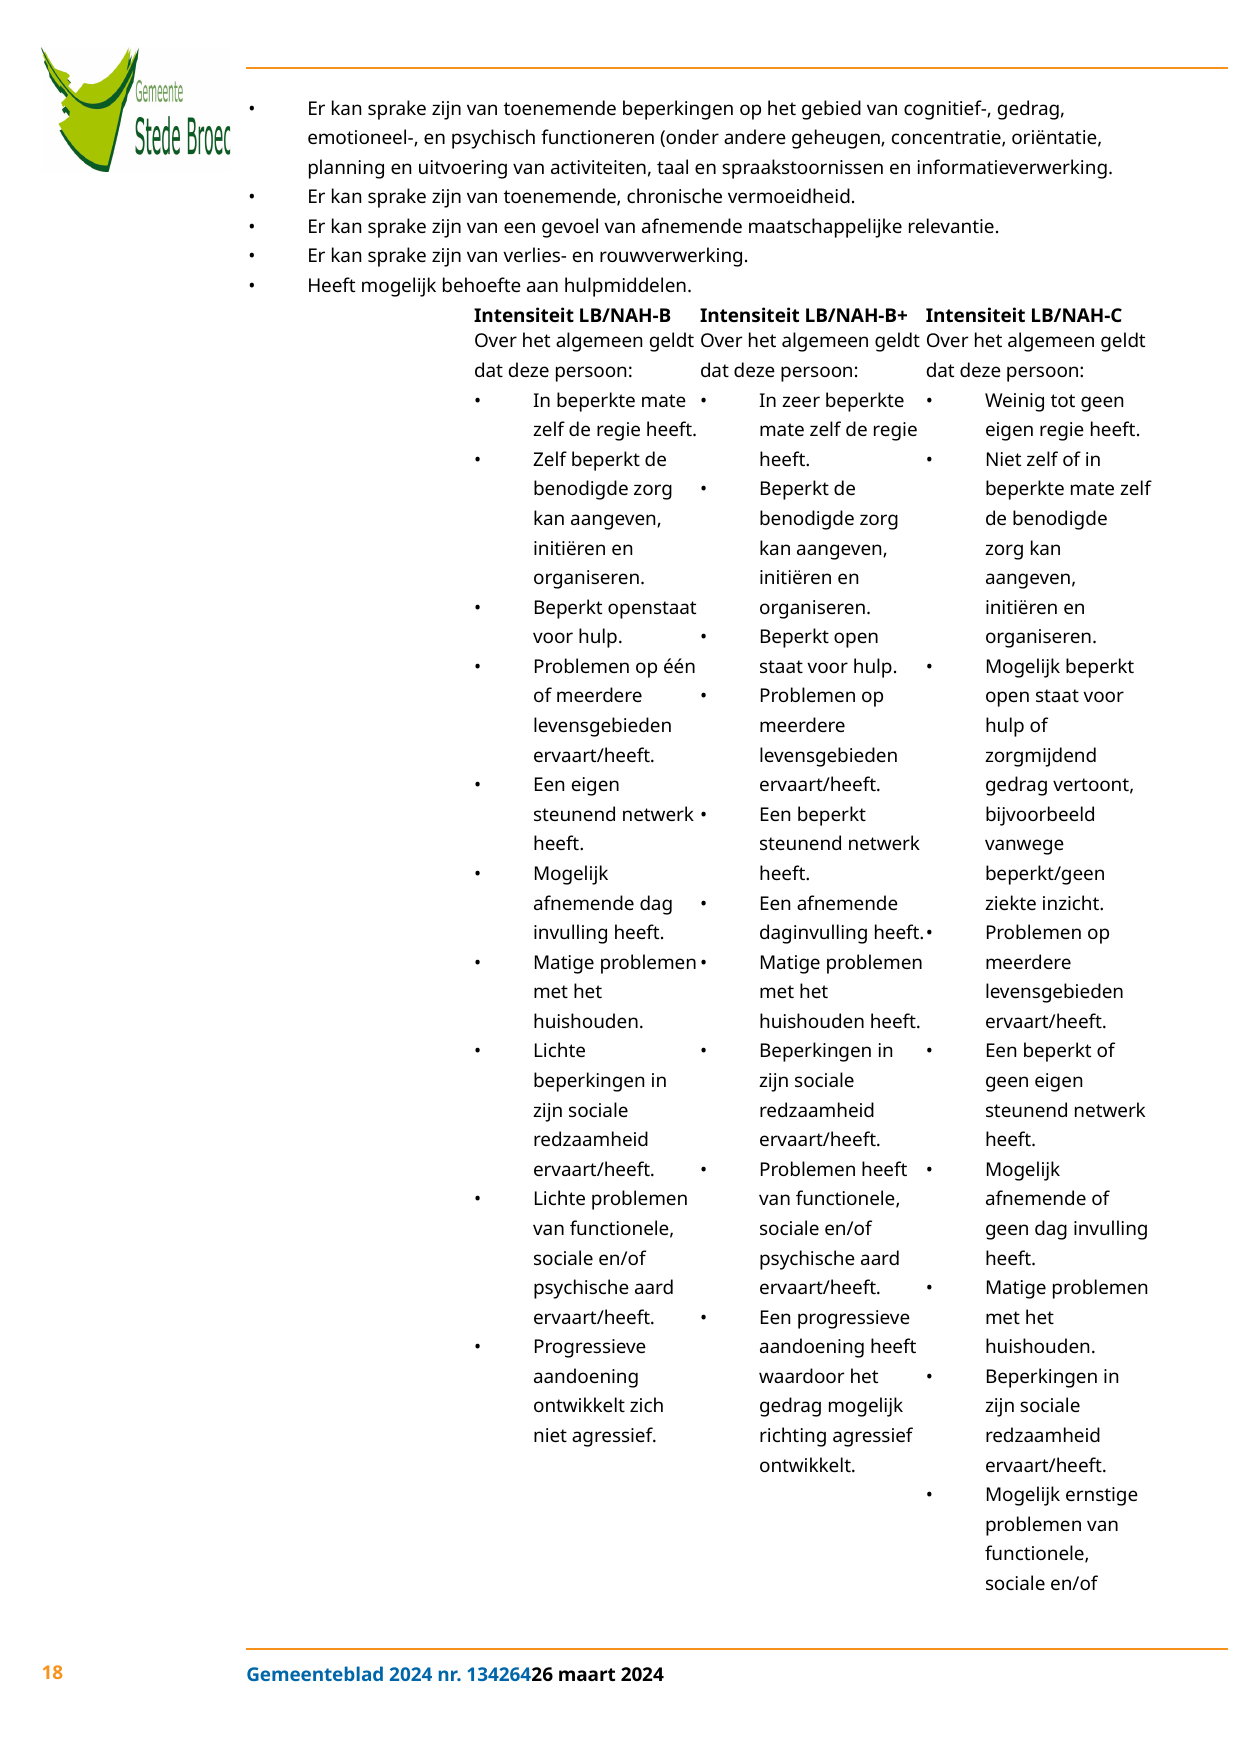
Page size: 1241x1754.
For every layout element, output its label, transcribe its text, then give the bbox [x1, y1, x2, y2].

table_cell Over het algemeen geldt dat deze persoon: In zeer beperkte mate zelf de regie heeft. Beperkt de benodigde zorg kan aangeven, initiëren en organiseren. Beperkt open staat voor hulp. Problemen op meerdere levensgebieden ervaart/heeft. Een beperkt steunend netwerk heeft. Een afnemende daginvulling heeft. Matige problemen met het huishouden heeft. Beperkingen in zijn sociale redzaamheid ervaart/heeft. Problemen heeft van functionele, sociale en/of psychische aard ervaart/heeft. Een progressieve aandoening heeft waardoor het gedrag mogelijk richting agressief ontwikkelt. [700, 328, 926, 1596]
list Er kan sprake zijn van een gevoel van afnemende maatschappelijke relevantie. [248, 213, 1152, 239]
table_header Intensiteit LB/NAH-B [474, 302, 700, 328]
list Heeft mogelijk behoefte aan hulpmiddelen. [248, 272, 1152, 298]
list Er kan sprake zijn van toenemende, chronische vermoeidheid. [248, 183, 1152, 209]
table_cell Over het algemeen geldt dat deze persoon: Weinig tot geen eigen regie heeft. Niet zelf of in beperkte mate zelf de benodigde zorg kan aangeven, initiëren en organiseren. Mogelijk beperkt open staat voor hulp of zorgmijdend gedrag vertoont, bijvoorbeeld vanwege beperkt/geen ziekte inzicht. Problemen op meerdere levensgebieden ervaart/heeft. Een beperkt of geen eigen steunend netwerk heeft. Mogelijk afnemende of geen dag invulling heeft. Matige problemen met het huishouden. Beperkingen in zijn sociale redzaamheid ervaart/heeft. Mogelijk ernstige problemen van functionele, sociale en/of [926, 328, 1152, 1596]
picture [41, 47, 231, 172]
table_header Intensiteit LB/NAH-C [926, 302, 1152, 328]
table_cell [248, 328, 474, 1596]
table_cell Over het algemeen geldt dat deze persoon: In beperkte mate zelf de regie heeft. Zelf beperkt de benodigde zorg kan aangeven, initiëren en organiseren. Beperkt openstaat voor hulp. Problemen op één of meerdere levensgebieden ervaart/heeft. Een eigen steunend netwerk heeft. Mogelijk afnemende dag invulling heeft. Matige problemen met het huishouden. Lichte beperkingen in zijn sociale redzaamheid ervaart/heeft. Lichte problemen van functionele, sociale en/of psychische aard ervaart/heeft. Progressieve aandoening ontwikkelt zich niet agressief. [474, 328, 700, 1596]
table_header [248, 302, 474, 328]
list Er kan sprake zijn van verlies- en rouwverwerking. [248, 243, 1152, 268]
table_header Intensiteit LB/NAH-B+ [700, 302, 926, 328]
list Er kan sprake zijn van toenemende beperkingen op het gebied van cognitief-, gedrag, emotioneel-, en psychisch functioneren (onder andere geheugen, concentratie, oriëntatie, planning en uitvoering van activiteiten, taal en spraakstoornissen en informatieverwerking. [248, 95, 1152, 180]
